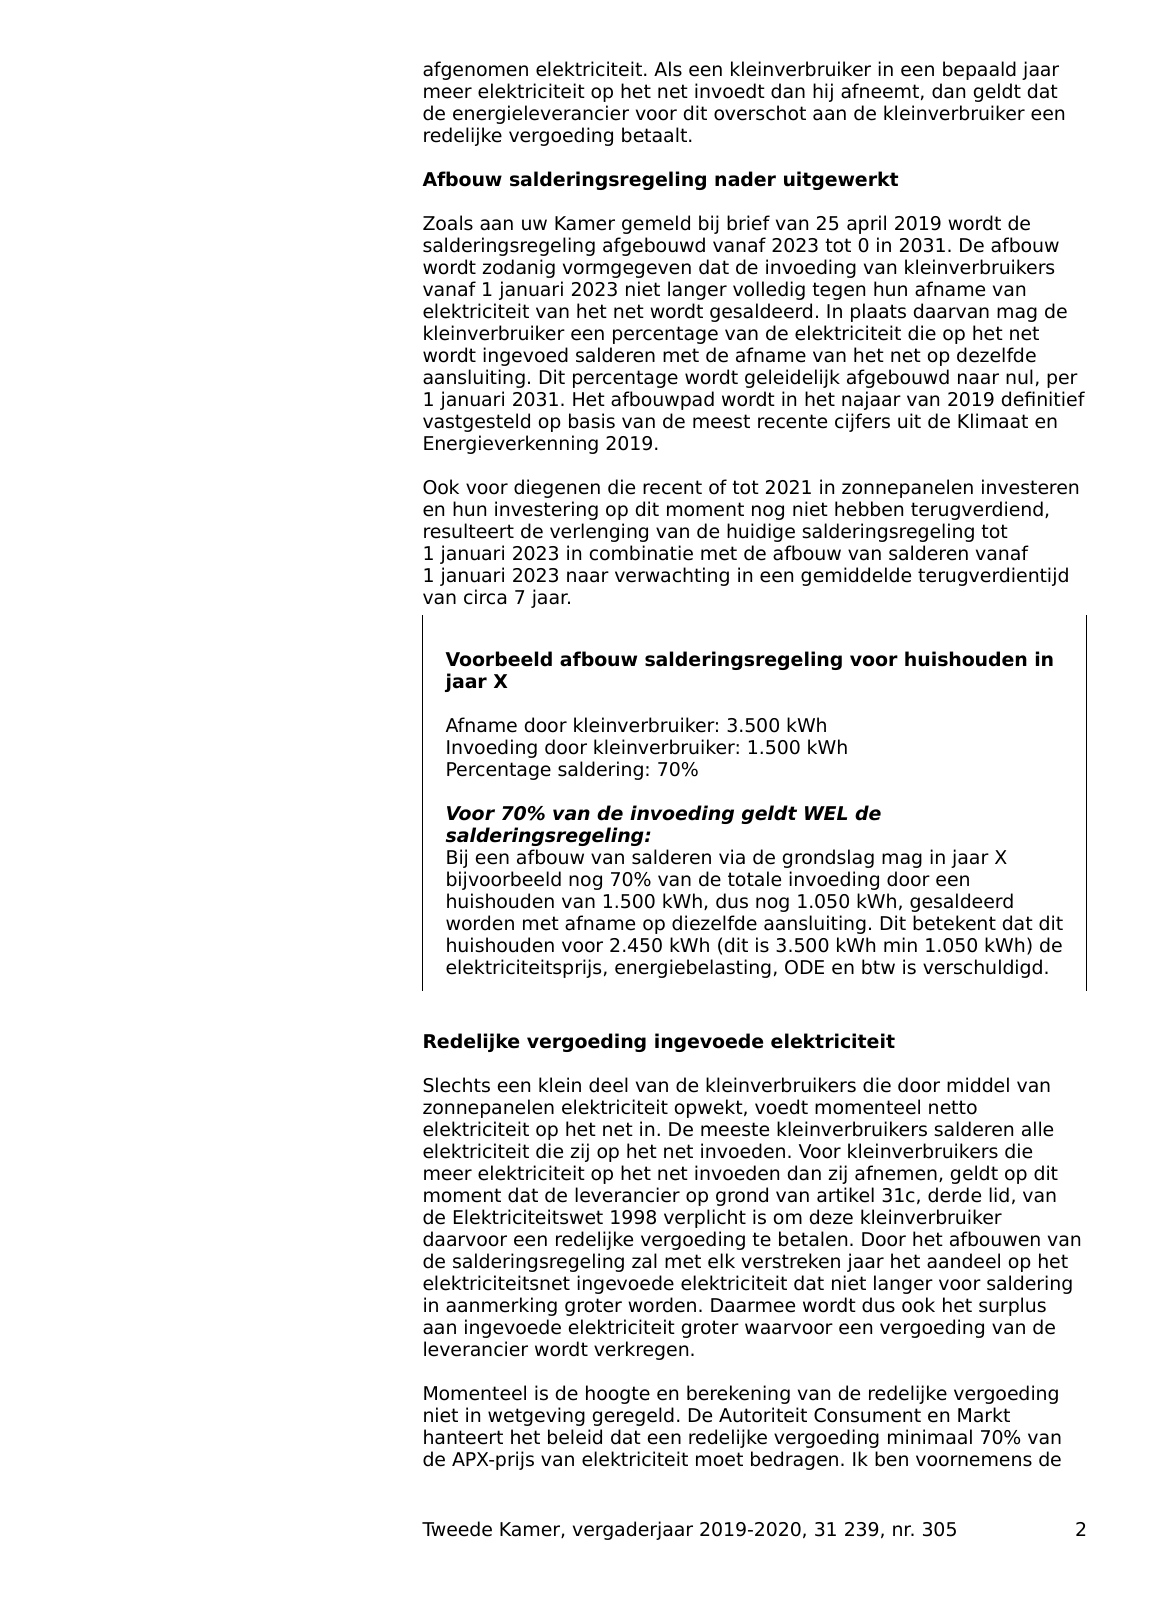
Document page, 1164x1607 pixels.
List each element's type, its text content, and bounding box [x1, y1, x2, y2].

text afgenomen elektriciteit. Als een kleinverbruiker in een bepaald jaar meer elektriciteit op het net invoedt dan hij afneemt, dan geldt dat de energieleverancier voor dit overschot aan de kleinverbruiker een redelijke vergoeding betaalt. [422, 59, 1087, 147]
text Ook voor diegenen die recent of tot 2021 in zonnepanelen investeren en hun investering op dit moment nog niet hebben terugverdiend, resulteert de verlenging van de huidige salderingsregeling tot 1 januari 2023 in combinatie met de afbouw van salderen vanaf 1 januari 2023 naar verwachting in een gemiddelde terugverdientijd van circa 7 jaar. [422, 477, 1087, 609]
subtitle Afbouw salderingsregeling nader uitgewerkt [422, 169, 1087, 191]
text Momenteel is de hoogte en berekening van de redelijke vergoeding niet in wetgeving geregeld. De Autoriteit Consument en Markt hanteert het beleid dat een redelijke vergoeding minimaal 70% van de APX-prijs van elektriciteit moet bedragen. Ik ben voornemens de [422, 1383, 1087, 1471]
subtitle Redelijke vergoeding ingevoede elektriciteit [422, 1031, 1087, 1053]
text Slechts een klein deel van de kleinverbruikers die door middel van zonnepanelen elektriciteit opwekt, voedt momenteel netto elektriciteit op het net in. De meeste kleinverbruikers salderen alle elektriciteit die zij op het net invoeden. Voor kleinverbruikers die meer elektriciteit op het net invoeden dan zij afnemen, geldt op dit moment dat de leverancier op grond van artikel 31c, derde lid, van de Elektriciteitswet 1998 verplicht is om deze kleinverbruiker daarvoor een redelijke vergoeding te betalen. Door het afbouwen van de salderingsregeling zal met elk verstreken jaar het aandeel op het elektriciteitsnet ingevoede elektriciteit dat niet langer voor saldering in aanmerking groter worden. Daarmee wordt dus ook het surplus aan ingevoede elektriciteit groter waarvoor een vergoeding van de leverancier wordt verkregen. [422, 1075, 1087, 1361]
table_header Voorbeeld afbouw salderingsregeling voor huishouden in jaar X Afname door kleinverbruiker: 3.500 kWh Invoeding door kleinverbruiker: 1.500 kWh Percentage saldering: 70% Voor 70% van de invoeding geldt WEL de salderingsregeling: Bij een afbouw van salderen via de grondslag mag in jaar X bijvoorbeeld nog 70% van de totale invoeding door een huishouden van 1.500 kWh, dus nog 1.050 kWh, gesaldeerd worden met afname op diezelfde aansluiting. Dit betekent dat dit huishouden voor 2.450 kWh (dit is 3.500 kWh min 1.050 kWh) de elektriciteitsprijs, energiebelasting, ODE en btw is verschuldigd. [423, 615, 1086, 991]
text Zoals aan uw Kamer gemeld bij brief van 25 april 2019 wordt de salderingsregeling afgebouwd vanaf 2023 tot 0 in 2031. De afbouw wordt zodanig vormgegeven dat de invoeding van kleinverbruikers vanaf 1 januari 2023 niet langer volledig tegen hun afname van elektriciteit van het net wordt gesaldeerd. In plaats daarvan mag de kleinverbruiker een percentage van de elektriciteit die op het net wordt ingevoed salderen met de afname van het net op dezelfde aansluiting. Dit percentage wordt geleidelijk afgebouwd naar nul, per 1 januari 2031. Het afbouwpad wordt in het najaar van 2019 definitief vastgesteld op basis van de meest recente cijfers uit de Klimaat en Energieverkenning 2019. [422, 213, 1087, 455]
